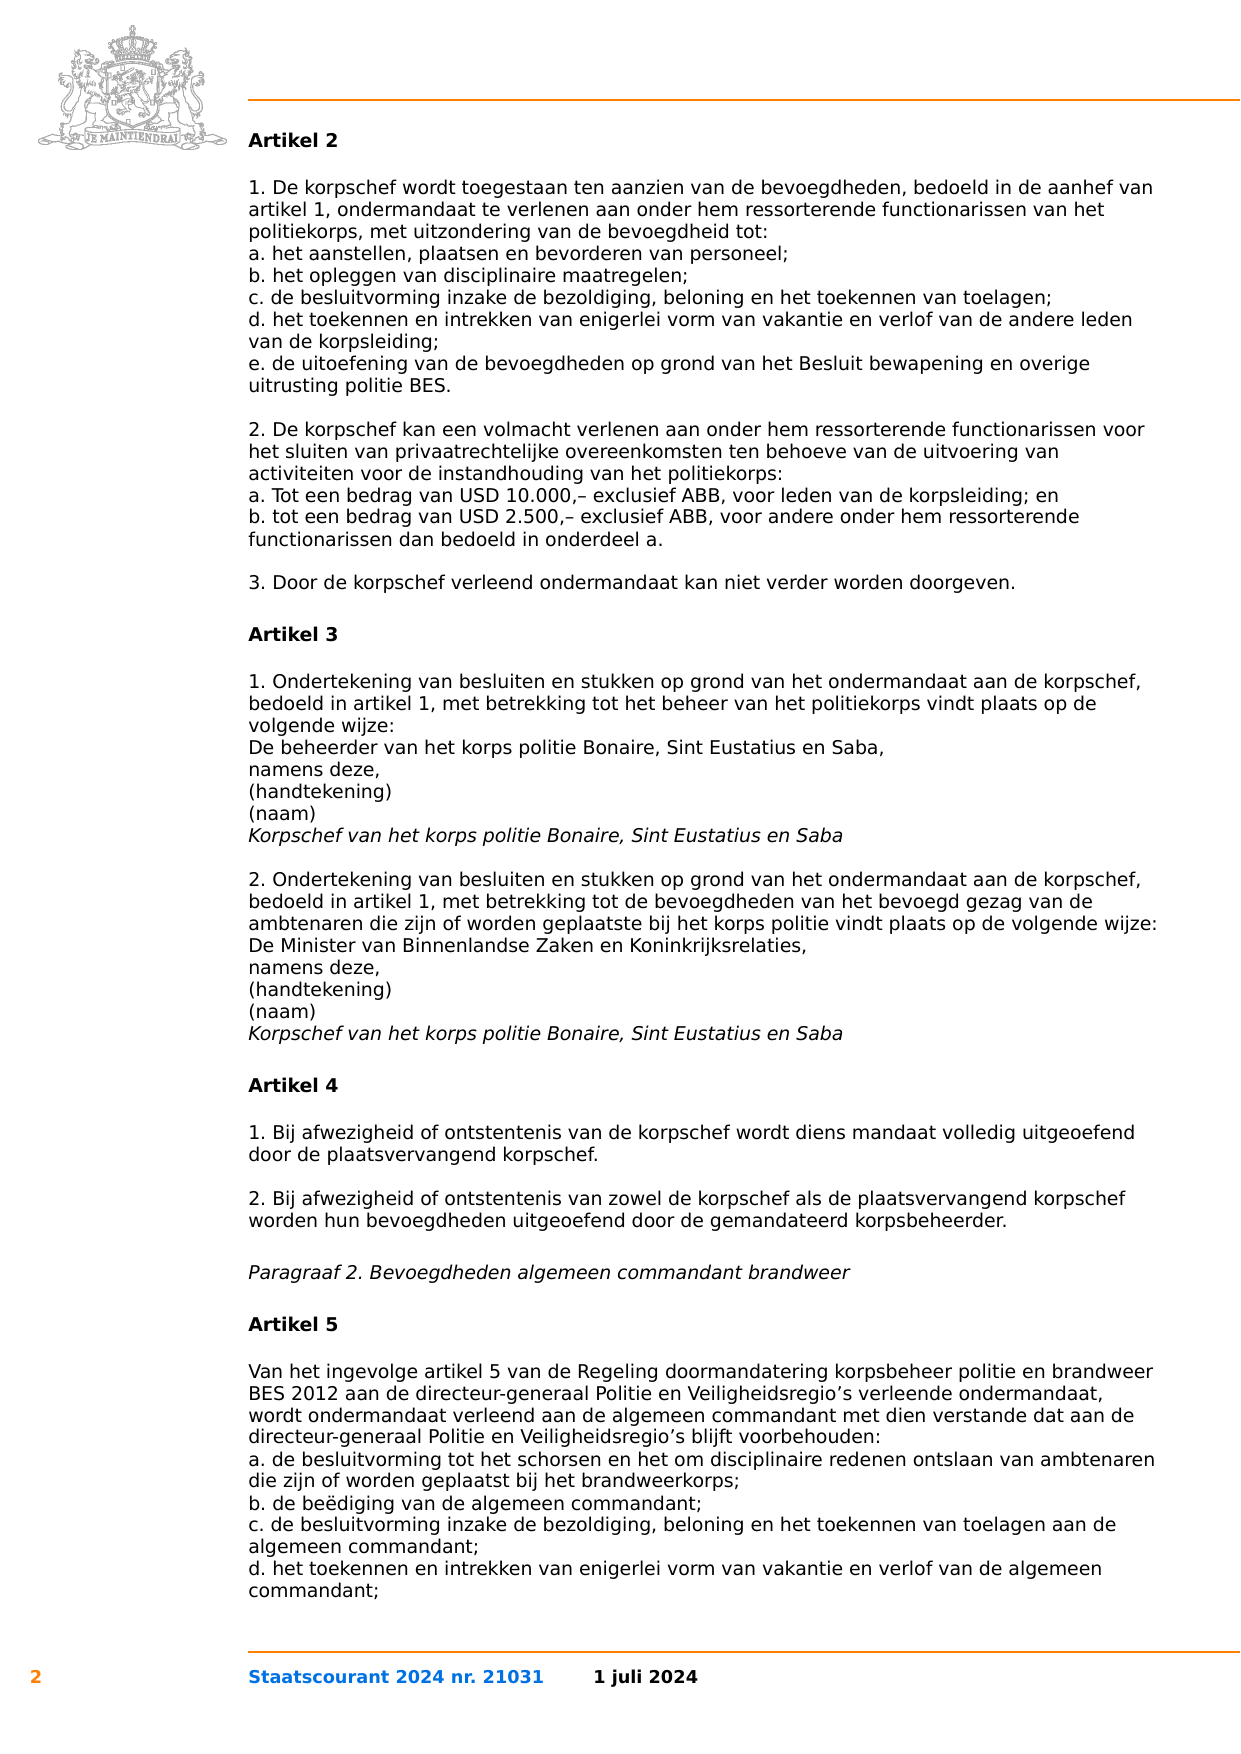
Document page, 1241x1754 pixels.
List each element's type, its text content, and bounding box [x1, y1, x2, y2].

text 2. Bij afwezigheid of ontstentenis van zowel de korpschef als de plaatsvervangend korpschef worden hun bevoegdheden uitgeoefend door de gemandateerd korpsbeheerder. [248, 1188, 1163, 1232]
text e. de uitoefening van de bevoegdheden op grond van het Besluit bewapening en overige uitrusting politie BES. [248, 353, 1163, 397]
text (handtekening) [248, 781, 1163, 803]
text namens deze, [248, 957, 1163, 979]
subtitle Artikel 2 [248, 130, 1163, 152]
text a. het aanstellen, plaatsen en bevorderen van personeel; [248, 243, 1163, 265]
subtitle Artikel 5 [248, 1313, 1163, 1336]
text b. tot een bedrag van USD 2.500,– exclusief ABB, voor andere onder hem ressorterende functionarissen dan bedoeld in onderdeel a. [248, 506, 1163, 550]
text Van het ingevolge artikel 5 van de Regeling doormandatering korpsbeheer politie en brandweer BES 2012 aan de directeur-generaal Politie en Veiligheidsregio’s verleende ondermandaat, wordt ondermandaat verleend aan de algemeen commandant met dien verstande dat aan de directeur-generaal Politie en Veiligheidsregio’s blijft voorbehouden: [248, 1361, 1163, 1448]
text De Minister van Binnenlandse Zaken en Koninkrijksrelaties, [248, 935, 1163, 957]
text 1. De korpschef wordt toegestaan ten aanzien van de bevoegdheden, bedoeld in de aanhef van artikel 1, ondermandaat te verlenen aan onder hem ressorterende functionarissen van het politiekorps, met uitzondering van de bevoegdheid tot: [248, 177, 1163, 243]
subtitle Paragraaf 2. Bevoegdheden algemeen commandant brandweer [248, 1262, 1163, 1283]
text (handtekening) [248, 979, 1163, 1001]
picture [38, 25, 227, 150]
text d. het toekennen en intrekken van enigerlei vorm van vakantie en verlof van de algemeen commandant; [248, 1558, 1163, 1602]
text a. Tot een bedrag van USD 10.000,– exclusief ABB, voor leden van de korpsleiding; en [248, 484, 1163, 506]
text Korpschef van het korps politie Bonaire, Sint Eustatius en Saba [248, 825, 1163, 847]
text b. het opleggen van disciplinaire maatregelen; [248, 265, 1163, 287]
text (naam) [248, 1001, 1163, 1023]
text 3. Door de korpschef verleend ondermandaat kan niet verder worden doorgeven. [248, 572, 1163, 594]
text 2. De korpschef kan een volmacht verlenen aan onder hem ressorterende functionarissen voor het sluiten van privaatrechtelijke overeenkomsten ten behoeve van de uitvoering van activiteiten voor de instandhouding van het politiekorps: [248, 418, 1163, 484]
text 2. Ondertekening van besluiten en stukken op grond van het ondermandaat aan de korpschef, bedoeld in artikel 1, met betrekking tot de bevoegdheden van het bevoegd gezag van de ambtenaren die zijn of worden geplaatste bij het korps politie vindt plaats op de volgende wijze: [248, 869, 1163, 935]
text (naam) [248, 803, 1163, 825]
text namens deze, [248, 759, 1163, 781]
text Korpschef van het korps politie Bonaire, Sint Eustatius en Saba [248, 1023, 1163, 1045]
text d. het toekennen en intrekken van enigerlei vorm van vakantie en verlof van de andere leden van de korpsleiding; [248, 309, 1163, 353]
text c. de besluitvorming inzake de bezoldiging, beloning en het toekennen van toelagen aan de algemeen commandant; [248, 1514, 1163, 1558]
text 1. Ondertekening van besluiten en stukken op grond van het ondermandaat aan de korpschef, bedoeld in artikel 1, met betrekking tot het beheer van het politiekorps vindt plaats op de volgende wijze: [248, 671, 1163, 737]
text c. de besluitvorming inzake de bezoldiging, beloning en het toekennen van toelagen; [248, 287, 1163, 309]
text a. de besluitvorming tot het schorsen en het om disciplinaire redenen ontslaan van ambtenaren die zijn of worden geplaatst bij het brandweerkorps; [248, 1448, 1163, 1492]
text 1. Bij afwezigheid of ontstentenis van de korpschef wordt diens mandaat volledig uitgeoefend door de plaatsvervangend korpschef. [248, 1122, 1163, 1166]
text De beheerder van het korps politie Bonaire, Sint Eustatius en Saba, [248, 737, 1163, 759]
subtitle Artikel 3 [248, 624, 1163, 646]
text b. de beëdiging van de algemeen commandant; [248, 1492, 1163, 1514]
subtitle Artikel 4 [248, 1075, 1163, 1097]
